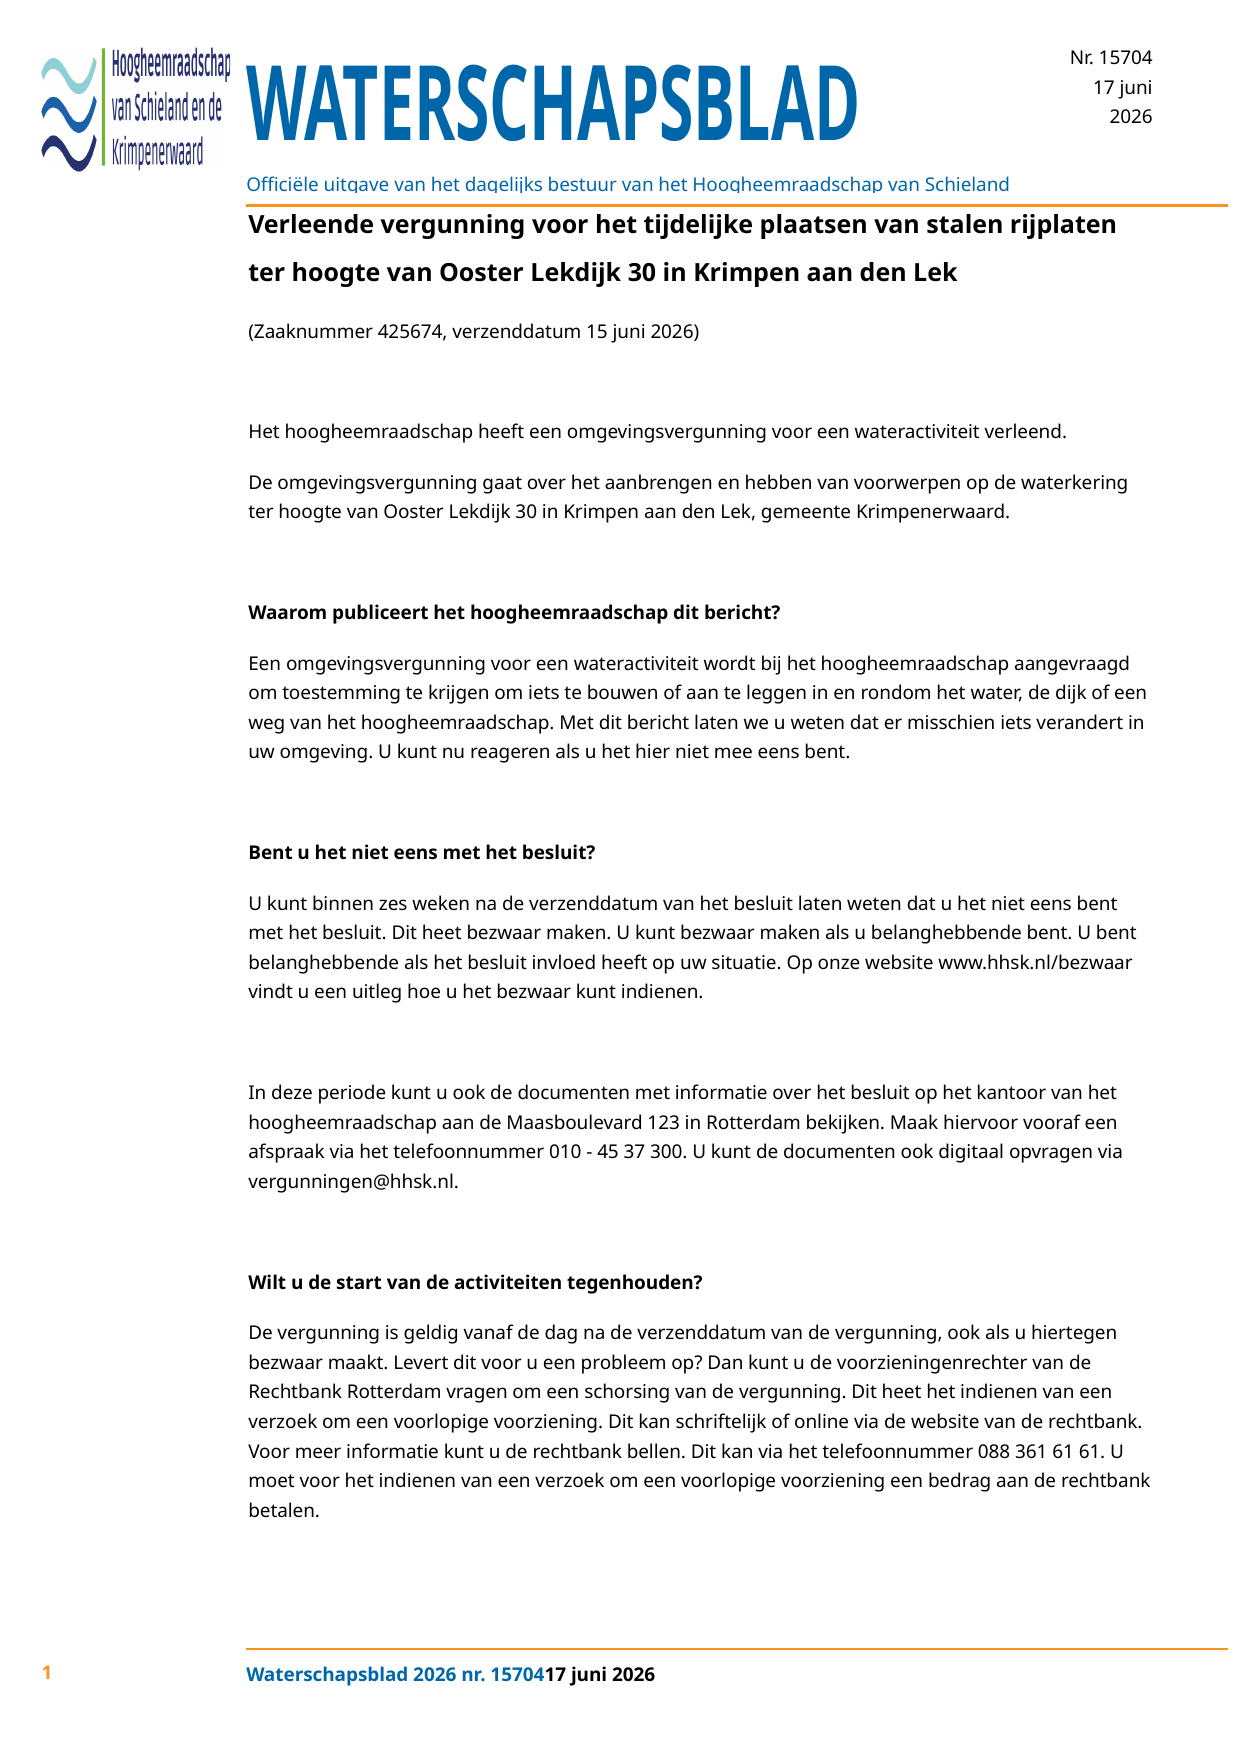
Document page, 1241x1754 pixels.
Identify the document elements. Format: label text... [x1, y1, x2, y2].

text Bent u het niet eens met het besluit? [248, 839, 1152, 865]
text (Zaaknummer 425674, verzenddatum 15 juni 2026) [248, 318, 1152, 344]
text De omgevingsvergunning gaat over het aanbrengen en hebben van voorwerpen op de waterkering ter hoogte van Ooster Lekdijk 30 in Krimpen aan den Lek, gemeente Krimpenerwaard. [248, 469, 1152, 524]
text Wilt u de start van de activiteiten tegenhouden? [248, 1269, 1152, 1295]
text U kunt binnen zes weken na de verzenddatum van het besluit laten weten dat u het niet eens bent met het besluit. Dit heet bezwaar maken. U kunt bezwaar maken als u belanghebbende bent. U bent belanghebbende als het besluit invloed heeft op uw situatie. Op onze website www.hhsk.nl/bezwaar vindt u een uitleg hoe u het bezwaar kunt indienen. [248, 890, 1152, 1004]
text Verleende vergunning voor het tijdelijke plaatsen van stalen rijplaten ter hoogte van Ooster Lekdijk 30 in Krimpen aan den Lek [248, 207, 1152, 288]
picture [41, 47, 231, 172]
text Een omgevingsvergunning voor een wateractiviteit wordt bij het hoogheemraadschap aangevraagd om toestemming te krijgen om iets te bouwen of aan te leggen in en rondom het water, de dijk of een weg van het hoogheemraadschap. Met dit bericht laten we u weten dat er misschien iets verandert in uw omgeving. U kunt nu reageren als u het hier niet mee eens bent. [248, 650, 1152, 764]
text In deze periode kunt u ook de documenten met informatie over het besluit op het kantoor van het hoogheemraadschap aan de Maasboulevard 123 in Rotterdam bekijken. Maak hiervoor vooraf een afspraak via het telefoonnummer 010 - 45 37 300. U kunt de documenten ook digitaal opvragen via vergunningen@hhsk.nl. [248, 1079, 1152, 1194]
text Waarom publiceert het hoogheemraadschap dit bericht? [248, 599, 1152, 625]
text De vergunning is geldig vanaf de dag na de verzenddatum van de vergunning, ook als u hiertegen bezwaar maakt. Levert dit voor u een probleem op? Dan kunt u de voorzieningenrechter van de Rechtbank Rotterdam vragen om een schorsing van de vergunning. Dit heet het indienen van een verzoek om een voorlopige voorziening. Dit kan schriftelijk of online via de website van de rechtbank. Voor meer informatie kunt u de rechtbank bellen. Dit kan via het telefoonnummer 088 361 61 61. U moet voor het indienen van een verzoek om een voorlopige voorziening een bedrag aan de rechtbank betalen. [248, 1319, 1152, 1523]
text Het hoogheemraadschap heeft een omgevingsvergunning voor een wateractiviteit verleend. [248, 419, 1152, 444]
